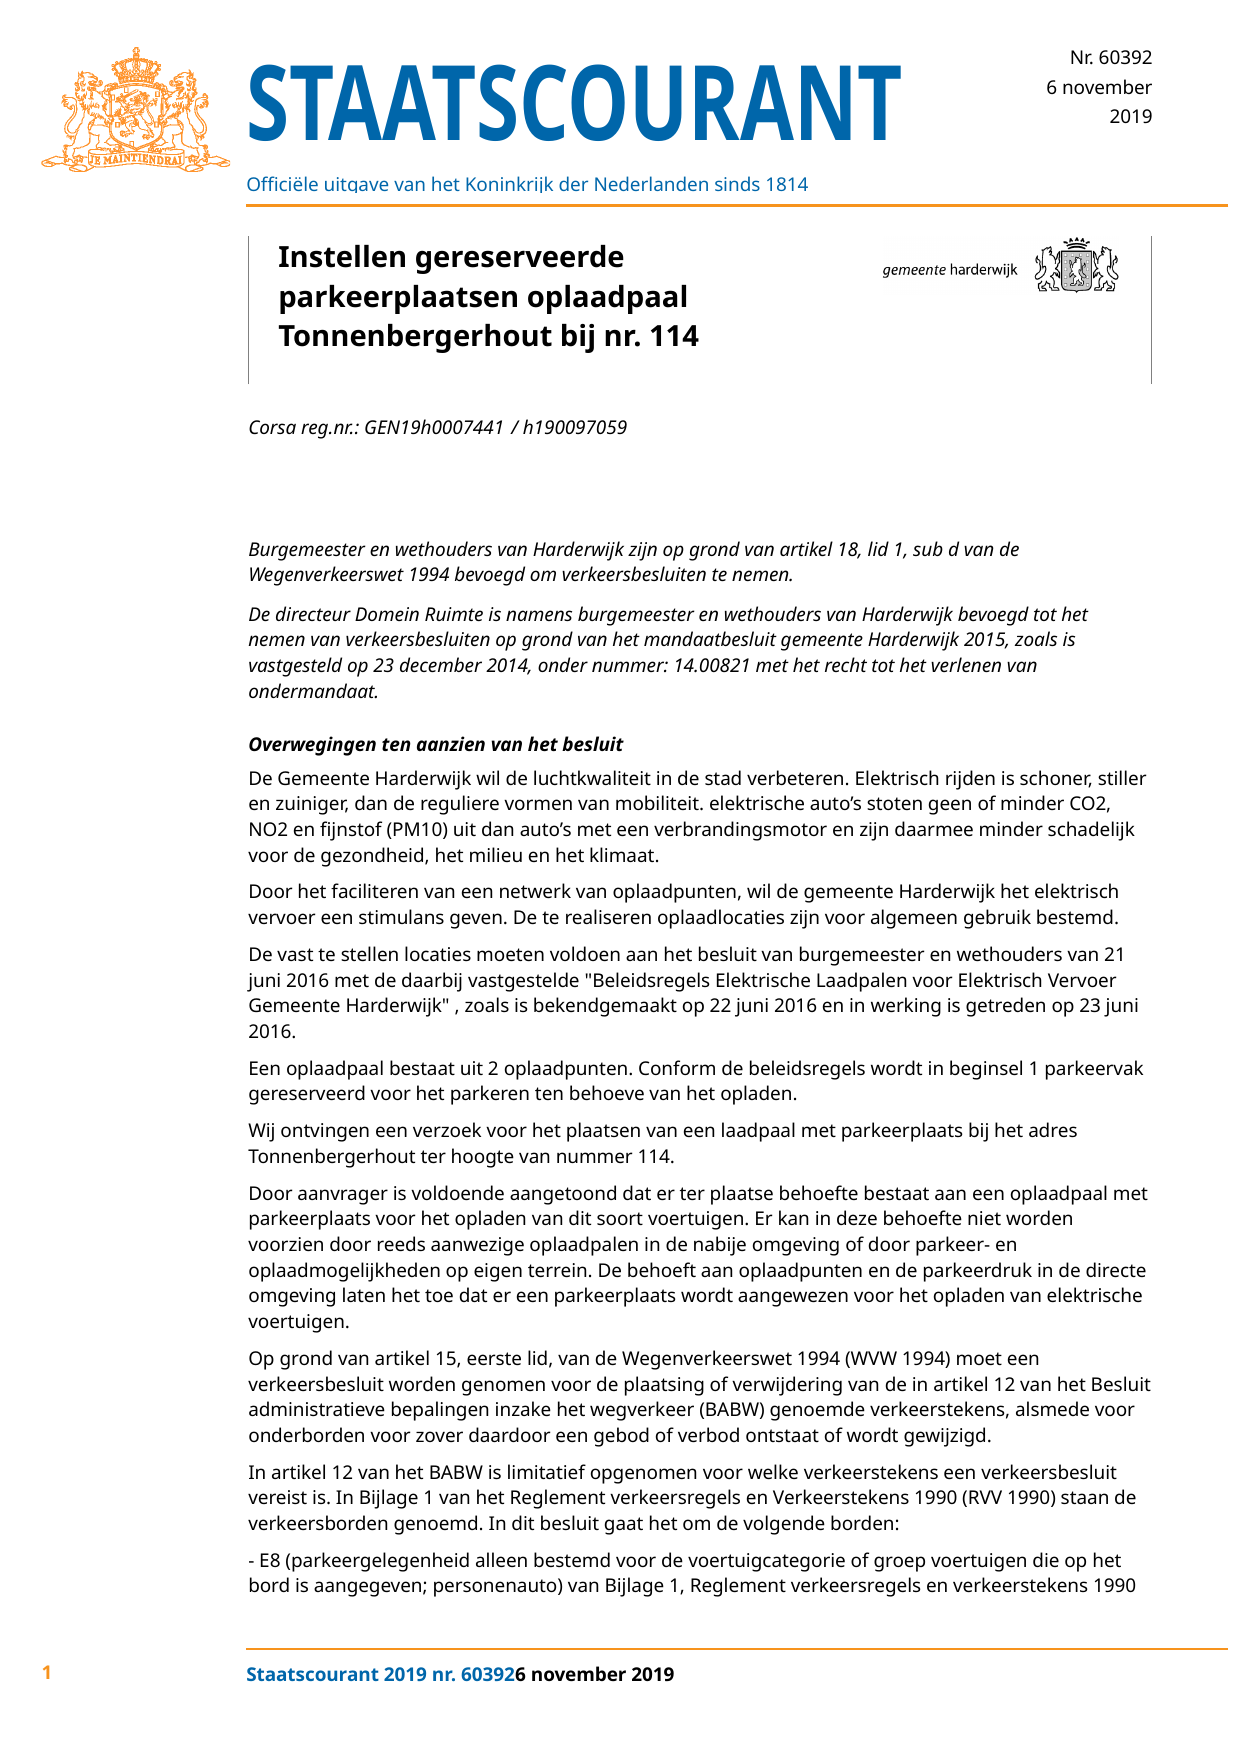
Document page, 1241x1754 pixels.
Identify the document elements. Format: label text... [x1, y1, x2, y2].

text Een oplaadpaal bestaat uit 2 oplaadpunten. Conform de beleidsregels wordt in beginsel 1 parkeervak gereserveerd voor het parkeren ten behoeve van het opladen. [248, 1055, 1152, 1106]
text Door het faciliteren van een netwerk van oplaadpunten, wil de gemeente Harderwijk het elektrisch vervoer een stimulans geven. De te realiseren oplaadlocaties zijn voor algemeen gebruik bestemd. [248, 879, 1152, 930]
text De vast te stellen locaties moeten voldoen aan het besluit van burgemeester en wethouders van 21 juni 2016 met de daarbij vastgestelde "Beleidsregels Elektrische Laadpalen voor Elektrisch Vervoer Gemeente Harderwijk" , zoals is bekendgemaakt op 22 juni 2016 en in werking is getreden op 23 juni 2016. [248, 941, 1152, 1044]
text Wij ontvingen een verzoek voor het plaatsen van een laadpaal met parkeerplaats bij het adres Tonnenbergerhout ter hoogte van nummer 114. [248, 1117, 1152, 1169]
text De directeur Domein Ruimte is namens burgemeester en wethouders van Harderwijk bevoegd tot het nemen van verkeersbesluiten op grond van het mandaatbesluit gemeente Harderwijk 2015, zoals is vastgesteld op 23 december 2014, onder nummer: 14.00821 met het recht tot het verlenen van ondermandaat. [248, 601, 1152, 704]
text Door aanvrager is voldoende aangetoond dat er ter plaatse behoefte bestaat aan een oplaadpaal met parkeerplaats voor het opladen van dit soort voertuigen. Er kan in deze behoefte niet worden voorzien door reeds aanwezige oplaadpalen in de nabije omgeving of door parkeer- en oplaadmogelijkheden op eigen terrein. De behoeft aan oplaadpunten en de parkeerdruk in de directe omgeving laten het toe dat er een parkeerplaats wordt aangewezen voor het opladen van elektrische voertuigen. [248, 1180, 1152, 1334]
table_header Instellen gereserveerde parkeerplaatsen oplaadpaal Tonnenbergerhout bij nr. 114 [249, 236, 850, 384]
text - E8 (parkeergelegenheid alleen bestemd voor de voertuigcategorie of groep voertuigen die op het bord is aangegeven; personenauto) van Bijlage 1, Reglement verkeersregels en verkeerstekens 1990 [248, 1547, 1152, 1598]
text Op grond van artikel 15, eerste lid, van de Wegenverkeerswet 1994 (WVW 1994) moet een verkeersbesluit worden genomen voor de plaatsing of verwijdering van de in artikel 12 van het Besluit administratieve bepalingen inzake het wegverkeer (BABW) genoemde verkeerstekens, alsmede voor onderborden voor zover daardoor een gebod of verbod ontstaat of wordt gewijzigd. [248, 1345, 1152, 1448]
picture [882, 236, 1119, 295]
picture [41, 47, 231, 172]
text Corsa reg.nr.: GEN19h0007441 / h190097059 [248, 414, 1152, 440]
text In artikel 12 van het BABW is limitatief opgenomen voor welke verkeerstekens een verkeersbesluit vereist is. In Bijlage 1 van het Reglement verkeersregels en Verkeerstekens 1990 (RVV 1990) staan de verkeersborden genoemd. In dit besluit gaat het om de volgende borden: [248, 1459, 1152, 1536]
text Burgemeester en wethouders van Harderwijk zijn op grond van artikel 18, lid 1, sub d van de Wegenverkeerswet 1994 bevoegd om verkeersbesluiten te nemen. [248, 536, 1152, 587]
text De Gemeente Harderwijk wil de luchtkwaliteit in de stad verbeteren. Elektrisch rijden is schoner, stiller en zuiniger, dan de reguliere vormen van mobiliteit. elektrische auto’s stoten geen of minder CO2, NO2 en fijnstof (PM10) uit dan auto’s met een verbrandingsmotor en zijn daarmee minder schadelijk voor de gezondheid, het milieu en het klimaat. [248, 765, 1152, 868]
text Overwegingen ten aanzien van het besluit [248, 731, 1152, 756]
table_header [850, 236, 1151, 384]
